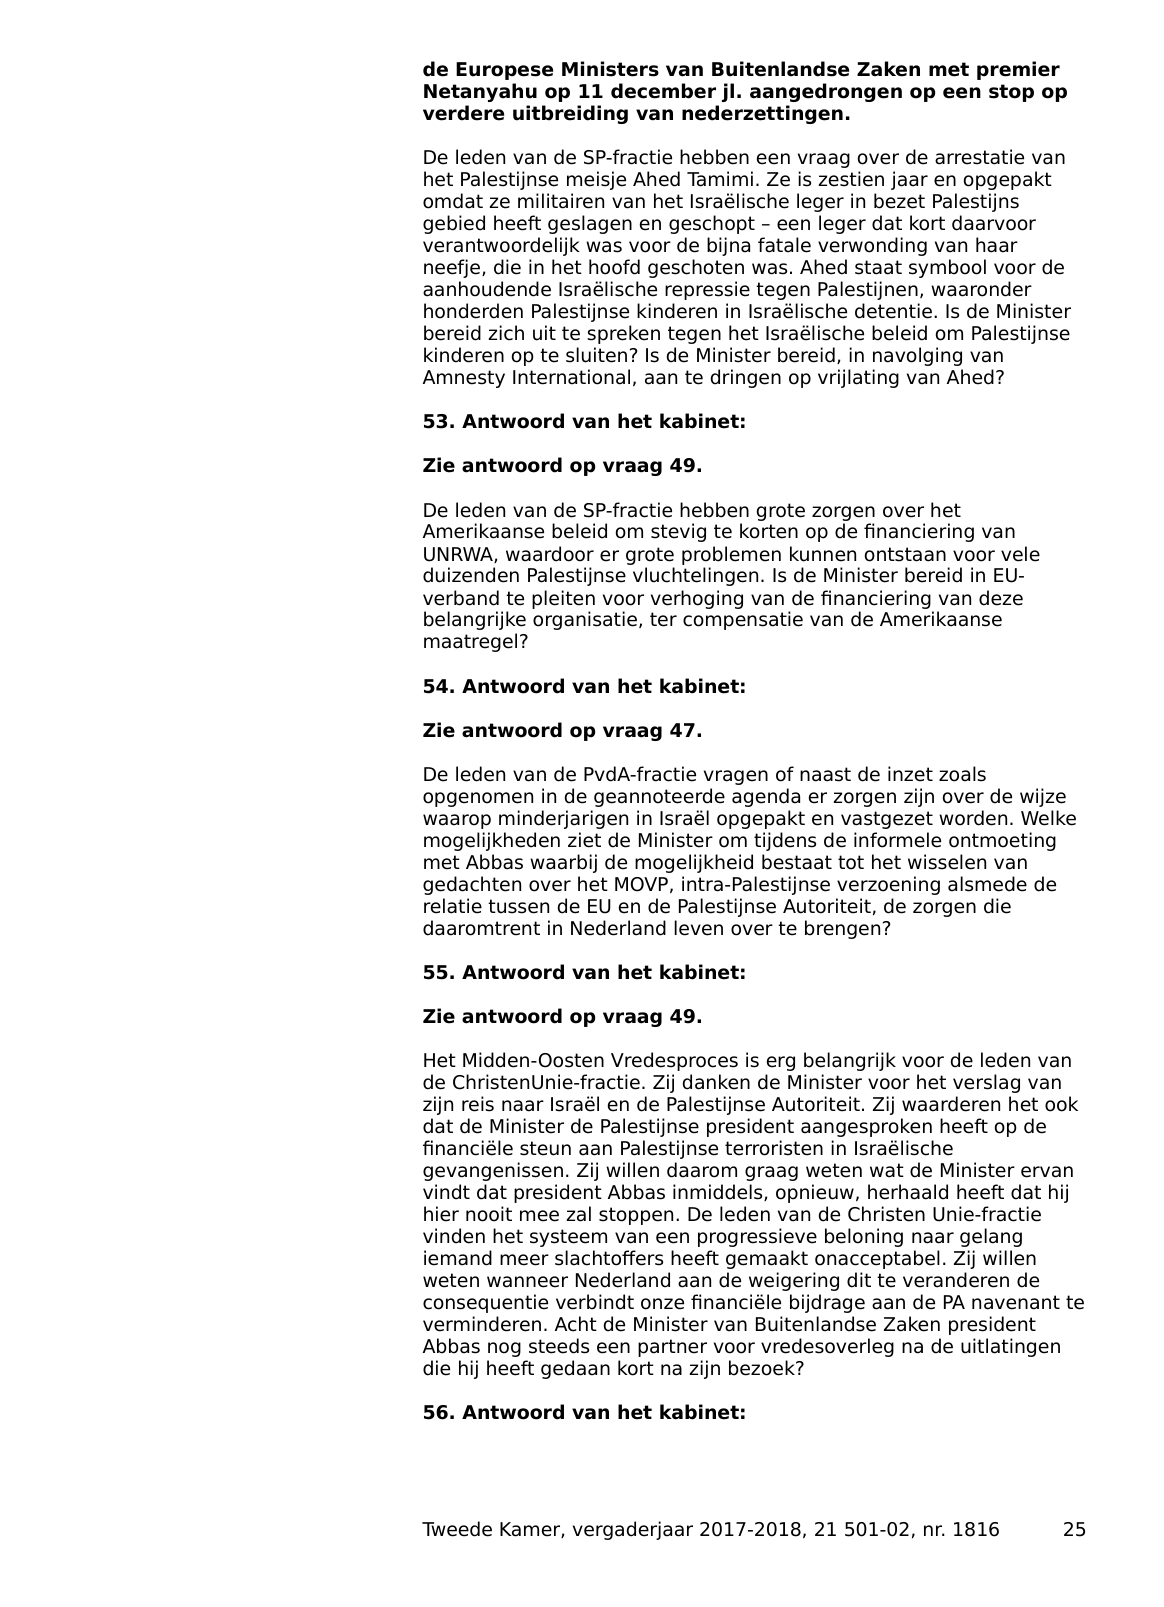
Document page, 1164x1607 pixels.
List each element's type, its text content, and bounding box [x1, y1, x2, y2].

text De leden van de PvdA-fractie vragen of naast de inzet zoals opgenomen in de geannoteerde agenda er zorgen zijn over de wijze waarop minderjarigen in Israël opgepakt en vastgezet worden. Welke mogelijkheden ziet de Minister om tijdens de informele ontmoeting met Abbas waarbij de mogelijkheid bestaat tot het wisselen van gedachten over het MOVP, intra-Palestijnse verzoening alsmede de relatie tussen de EU en de Palestijnse Autoriteit, de zorgen die daaromtrent in Nederland leven over te brengen? [422, 764, 1087, 940]
text 54. Antwoord van het kabinet: [422, 676, 1087, 697]
text Zie antwoord op vraag 49. [422, 455, 1087, 477]
text 56. Antwoord van het kabinet: [422, 1402, 1087, 1424]
text Zie antwoord op vraag 49. [422, 1006, 1087, 1028]
text Het Midden-Oosten Vredesproces is erg belangrijk voor de leden van de ChristenUnie-fractie. Zij danken de Minister voor het verslag van zijn reis naar Israël en de Palestijnse Autoriteit. Zij waarderen het ook dat de Minister de Palestijnse president aangesproken heeft op de financiële steun aan Palestijnse terroristen in Israëlische gevangenissen. Zij willen daarom graag weten wat de Minister ervan vindt dat president Abbas inmiddels, opnieuw, herhaald heeft dat hij hier nooit mee zal stoppen. De leden van de Christen Unie-fractie vinden het systeem van een progressieve beloning naar gelang iemand meer slachtoffers heeft gemaakt onacceptabel. Zij willen weten wanneer Nederland aan de weigering dit te veranderen de consequentie verbindt onze financiële bijdrage aan de PA navenant te verminderen. Acht de Minister van Buitenlandse Zaken president Abbas nog steeds een partner voor vredesoverleg na de uitlatingen die hij heeft gedaan kort na zijn bezoek? [422, 1050, 1087, 1380]
text De leden van de SP-fractie hebben grote zorgen over het Amerikaanse beleid om stevig te korten op de financiering van UNRWA, waardoor er grote problemen kunnen ontstaan voor vele duizenden Palestijnse vluchtelingen. Is de Minister bereid in EU-verband te pleiten voor verhoging van de financiering van deze belangrijke organisatie, ter compensatie van de Amerikaanse maatregel? [422, 499, 1087, 653]
text Zie antwoord op vraag 47. [422, 720, 1087, 742]
text 53. Antwoord van het kabinet: [422, 411, 1087, 433]
text 55. Antwoord van het kabinet: [422, 962, 1087, 984]
text de Europese Ministers van Buitenlandse Zaken met premier Netanyahu op 11 december jl. aangedrongen op een stop op verdere uitbreiding van nederzettingen. [422, 59, 1087, 125]
text De leden van de SP-fractie hebben een vraag over de arrestatie van het Palestijnse meisje Ahed Tamimi. Ze is zestien jaar en opgepakt omdat ze militairen van het Israëlische leger in bezet Palestijns gebied heeft geslagen en geschopt – een leger dat kort daarvoor verantwoordelijk was voor de bijna fatale verwonding van haar neefje, die in het hoofd geschoten was. Ahed staat symbool voor de aanhoudende Israëlische repressie tegen Palestijnen, waaronder honderden Palestijnse kinderen in Israëlische detentie. Is de Minister bereid zich uit te spreken tegen het Israëlische beleid om Palestijnse kinderen op te sluiten? Is de Minister bereid, in navolging van Amnesty International, aan te dringen op vrijlating van Ahed? [422, 147, 1087, 389]
